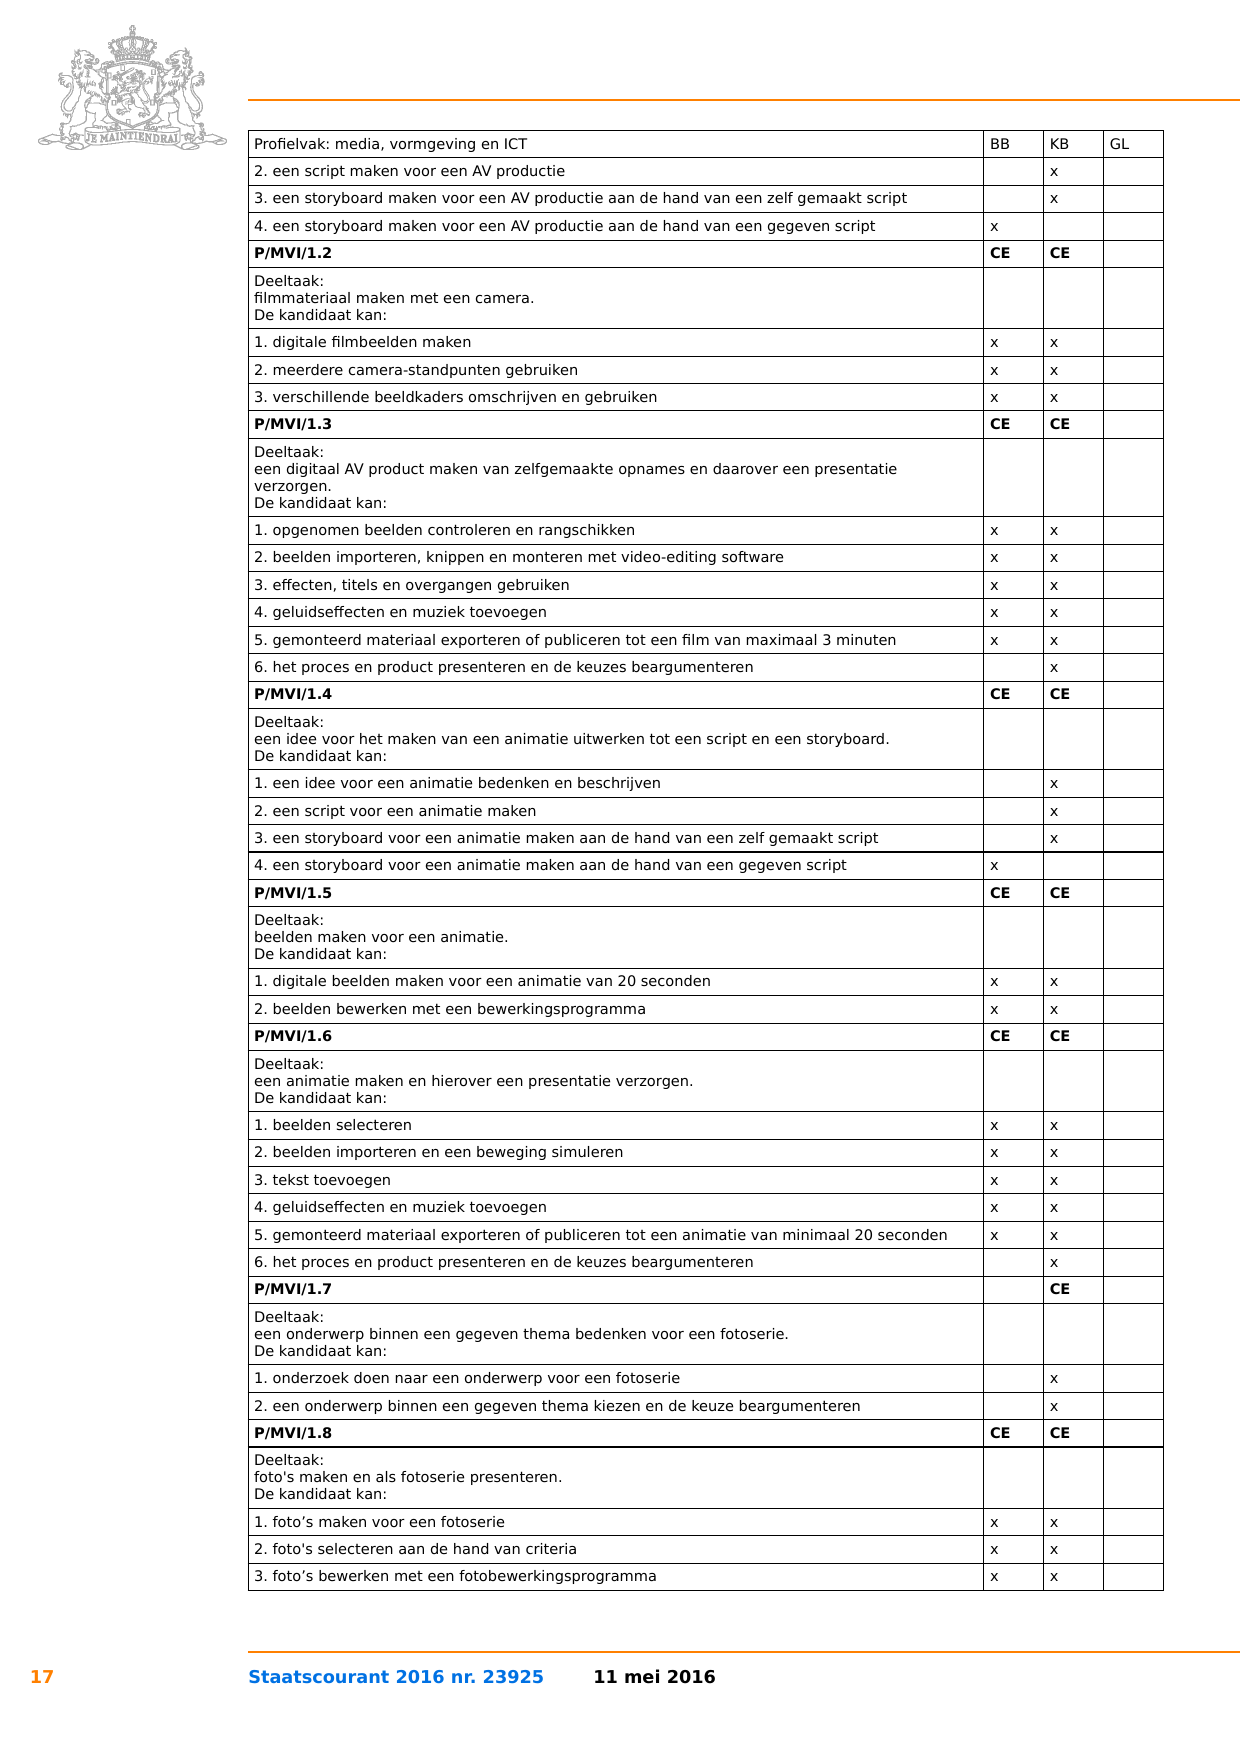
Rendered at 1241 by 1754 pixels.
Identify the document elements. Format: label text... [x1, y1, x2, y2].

table_cell x [984, 384, 1043, 410]
table_cell 3. foto’s bewerken met een fotobewerkingsprogramma [249, 1564, 983, 1590]
table_cell CE [1044, 682, 1103, 708]
table_cell [1104, 268, 1163, 328]
table_cell x [1044, 627, 1103, 653]
table_cell [1104, 682, 1163, 708]
table_cell 2. een onderwerp binnen een gegeven thema kiezen en de keuze beargumenteren [249, 1393, 983, 1419]
table_cell 1. digitale filmbeelden maken [249, 329, 983, 356]
table_cell [1104, 357, 1163, 383]
table_cell x [1044, 1365, 1103, 1392]
table_cell [1104, 969, 1163, 995]
table_cell [1104, 1222, 1163, 1248]
table_cell [1104, 384, 1163, 410]
table_cell Deeltaak: een idee voor het maken van een animatie uitwerken tot een script en een storyboard. De kandidaat kan: [249, 709, 983, 769]
table_cell [1044, 213, 1103, 239]
table_cell [984, 186, 1043, 212]
table_cell P/MVI/1.8 [249, 1420, 983, 1446]
table_cell x [1044, 1249, 1103, 1276]
table_cell [1104, 599, 1163, 626]
table_cell CE [984, 1024, 1043, 1050]
table_cell x [1044, 1509, 1103, 1535]
table_cell [1104, 825, 1163, 851]
table_cell CE [984, 411, 1043, 438]
table_cell Deeltaak: een digitaal AV product maken van zelfgemaakte opnames en daarover een presentatie verzorgen. De kandidaat kan: [249, 439, 983, 516]
table_cell 2. beelden importeren, knippen en monteren met video-editing software [249, 545, 983, 571]
table_cell [984, 709, 1043, 769]
table_cell CE [1044, 880, 1103, 906]
table_cell 2. een script voor een animatie maken [249, 798, 983, 824]
table_cell [984, 798, 1043, 824]
table_cell Deeltaak: een onderwerp binnen een gegeven thema bedenken voor een fotoserie. De kandidaat kan: [249, 1304, 983, 1364]
table_cell [1104, 709, 1163, 769]
table_cell [984, 268, 1043, 328]
table_cell x [1044, 599, 1103, 626]
table_cell [1044, 907, 1103, 968]
table_cell [1104, 329, 1163, 356]
table_cell x [984, 572, 1043, 598]
table_cell [984, 1051, 1043, 1111]
table_cell [984, 1393, 1043, 1419]
table_cell x [1044, 572, 1103, 598]
table_cell x [1044, 1140, 1103, 1166]
table_cell P/MVI/1.7 [249, 1277, 983, 1303]
table_cell 4. een storyboard voor een animatie maken aan de hand van een gegeven script [249, 853, 983, 879]
table_cell [1104, 158, 1163, 185]
table_cell [1104, 996, 1163, 1022]
table_cell [1104, 1277, 1163, 1303]
table_cell [1104, 439, 1163, 516]
table_cell [984, 654, 1043, 681]
table_header Profielvak: media, vormgeving en ICT [249, 131, 983, 157]
table_cell [1104, 411, 1163, 438]
table_cell x [984, 1140, 1043, 1166]
table_cell CE [1044, 1420, 1103, 1446]
table_cell [984, 907, 1043, 968]
table_cell [1044, 1448, 1103, 1508]
table_cell x [984, 1112, 1043, 1138]
table_cell CE [984, 880, 1043, 906]
table_cell [1104, 1365, 1163, 1392]
table_cell x [984, 599, 1043, 626]
table_cell 1. een idee voor een animatie bedenken en beschrijven [249, 770, 983, 797]
table_cell [984, 1304, 1043, 1364]
table_cell [984, 1448, 1043, 1508]
table_cell 2. beelden importeren en een beweging simuleren [249, 1140, 983, 1166]
table_cell x [984, 329, 1043, 356]
table_cell x [984, 1222, 1043, 1248]
table_cell x [1044, 969, 1103, 995]
table_cell CE [984, 241, 1043, 267]
table_cell 1. onderzoek doen naar een onderwerp voor een fotoserie [249, 1365, 983, 1392]
table_cell x [1044, 357, 1103, 383]
table_cell CE [1044, 241, 1103, 267]
table_cell 5. gemonteerd materiaal exporteren of publiceren tot een film van maximaal 3 minuten [249, 627, 983, 653]
table_cell Deeltaak: foto's maken en als fotoserie presenteren. De kandidaat kan: [249, 1448, 983, 1508]
table_cell x [1044, 1167, 1103, 1193]
table_cell 3. tekst toevoegen [249, 1167, 983, 1193]
table_cell [984, 770, 1043, 797]
table_cell [1104, 517, 1163, 543]
table_cell [1044, 439, 1103, 516]
table_cell [1104, 1167, 1163, 1193]
table_cell [1044, 853, 1103, 879]
table_cell [1044, 268, 1103, 328]
table_cell x [984, 213, 1043, 239]
table_cell 3. effecten, titels en overgangen gebruiken [249, 572, 983, 598]
table_cell x [1044, 1564, 1103, 1590]
table_cell [1104, 1051, 1163, 1111]
table_cell [1104, 1249, 1163, 1276]
table_cell x [1044, 1194, 1103, 1221]
table_cell [1104, 1024, 1163, 1050]
table_cell [1104, 1420, 1163, 1446]
table_cell x [1044, 545, 1103, 571]
table_cell x [1044, 186, 1103, 212]
table_cell [1104, 545, 1163, 571]
table_cell x [1044, 825, 1103, 851]
table_cell [1104, 880, 1163, 906]
table_cell [1104, 241, 1163, 267]
table_cell x [1044, 517, 1103, 543]
table_cell x [1044, 996, 1103, 1022]
table_cell x [1044, 654, 1103, 681]
table_cell x [984, 996, 1043, 1022]
table_cell x [1044, 798, 1103, 824]
table_cell [984, 158, 1043, 185]
table_cell 4. een storyboard maken voor een AV productie aan de hand van een gegeven script [249, 213, 983, 239]
table_cell x [1044, 384, 1103, 410]
table_cell x [1044, 1393, 1103, 1419]
table_cell P/MVI/1.6 [249, 1024, 983, 1050]
table_cell [984, 439, 1043, 516]
table_cell x [984, 1194, 1043, 1221]
table_cell [1104, 1194, 1163, 1221]
table_cell P/MVI/1.2 [249, 241, 983, 267]
table_cell 2. foto's selecteren aan de hand van criteria [249, 1536, 983, 1563]
table_cell x [1044, 1536, 1103, 1563]
table_cell 2. een script maken voor een AV productie [249, 158, 983, 185]
table_cell [1104, 1509, 1163, 1535]
table_cell 3. een storyboard voor een animatie maken aan de hand van een zelf gemaakt script [249, 825, 983, 851]
table_cell 2. beelden bewerken met een bewerkingsprogramma [249, 996, 983, 1022]
table_cell 3. verschillende beeldkaders omschrijven en gebruiken [249, 384, 983, 410]
table_cell [1104, 1564, 1163, 1590]
table_cell [1104, 186, 1163, 212]
table_cell x [984, 969, 1043, 995]
table_cell 4. geluidseffecten en muziek toevoegen [249, 599, 983, 626]
table_cell x [984, 517, 1043, 543]
table_cell x [1044, 158, 1103, 185]
table_cell 6. het proces en product presenteren en de keuzes beargumenteren [249, 654, 983, 681]
table_cell [984, 1365, 1043, 1392]
table_cell x [984, 1536, 1043, 1563]
table_cell 5. gemonteerd materiaal exporteren of publiceren tot een animatie van minimaal 20 seconden [249, 1222, 983, 1248]
table_cell CE [1044, 1024, 1103, 1050]
table_cell P/MVI/1.4 [249, 682, 983, 708]
table_cell [1104, 213, 1163, 239]
table_cell x [1044, 1222, 1103, 1248]
table_cell x [1044, 770, 1103, 797]
table_header GL [1104, 131, 1163, 157]
table_cell CE [984, 1420, 1043, 1446]
table_cell Deeltaak: een animatie maken en hierover een presentatie verzorgen. De kandidaat kan: [249, 1051, 983, 1111]
table_cell x [984, 545, 1043, 571]
table_cell x [984, 1167, 1043, 1193]
table_cell [1104, 853, 1163, 879]
table_cell [1104, 1112, 1163, 1138]
table_cell [1044, 1304, 1103, 1364]
table_cell x [984, 627, 1043, 653]
table_cell CE [1044, 1277, 1103, 1303]
table_cell 1. beelden selecteren [249, 1112, 983, 1138]
table_cell x [1044, 1112, 1103, 1138]
table_cell x [1044, 329, 1103, 356]
table_header BB [984, 131, 1043, 157]
table_cell [1044, 1051, 1103, 1111]
table_cell [1044, 709, 1103, 769]
table_cell 3. een storyboard maken voor een AV productie aan de hand van een zelf gemaakt script [249, 186, 983, 212]
table_cell [1104, 1448, 1163, 1508]
table_cell P/MVI/1.3 [249, 411, 983, 438]
table_cell Deeltaak: beelden maken voor een animatie. De kandidaat kan: [249, 907, 983, 968]
table_cell x [984, 853, 1043, 879]
table_cell [1104, 572, 1163, 598]
table_cell [984, 1277, 1043, 1303]
table_cell [1104, 907, 1163, 968]
table_cell 1. opgenomen beelden controleren en rangschikken [249, 517, 983, 543]
table_cell [1104, 1140, 1163, 1166]
table_cell 1. foto’s maken voor een fotoserie [249, 1509, 983, 1535]
table_cell [1104, 1536, 1163, 1563]
table_cell CE [1044, 411, 1103, 438]
table_cell [1104, 654, 1163, 681]
table_cell [1104, 770, 1163, 797]
table_cell 6. het proces en product presenteren en de keuzes beargumenteren [249, 1249, 983, 1276]
table_cell x [984, 357, 1043, 383]
picture [38, 25, 227, 150]
table_cell CE [984, 682, 1043, 708]
table_cell x [984, 1564, 1043, 1590]
table_cell 1. digitale beelden maken voor een animatie van 20 seconden [249, 969, 983, 995]
table_cell Deeltaak: filmmateriaal maken met een camera. De kandidaat kan: [249, 268, 983, 328]
table_cell [1104, 798, 1163, 824]
table_cell x [984, 1509, 1043, 1535]
table_cell [1104, 627, 1163, 653]
table_cell 2. meerdere camera-standpunten gebruiken [249, 357, 983, 383]
table_cell [1104, 1393, 1163, 1419]
table_cell 4. geluidseffecten en muziek toevoegen [249, 1194, 983, 1221]
table_cell P/MVI/1.5 [249, 880, 983, 906]
table_header KB [1044, 131, 1103, 157]
table_cell [984, 1249, 1043, 1276]
table_cell [984, 825, 1043, 851]
table_cell [1104, 1304, 1163, 1364]
